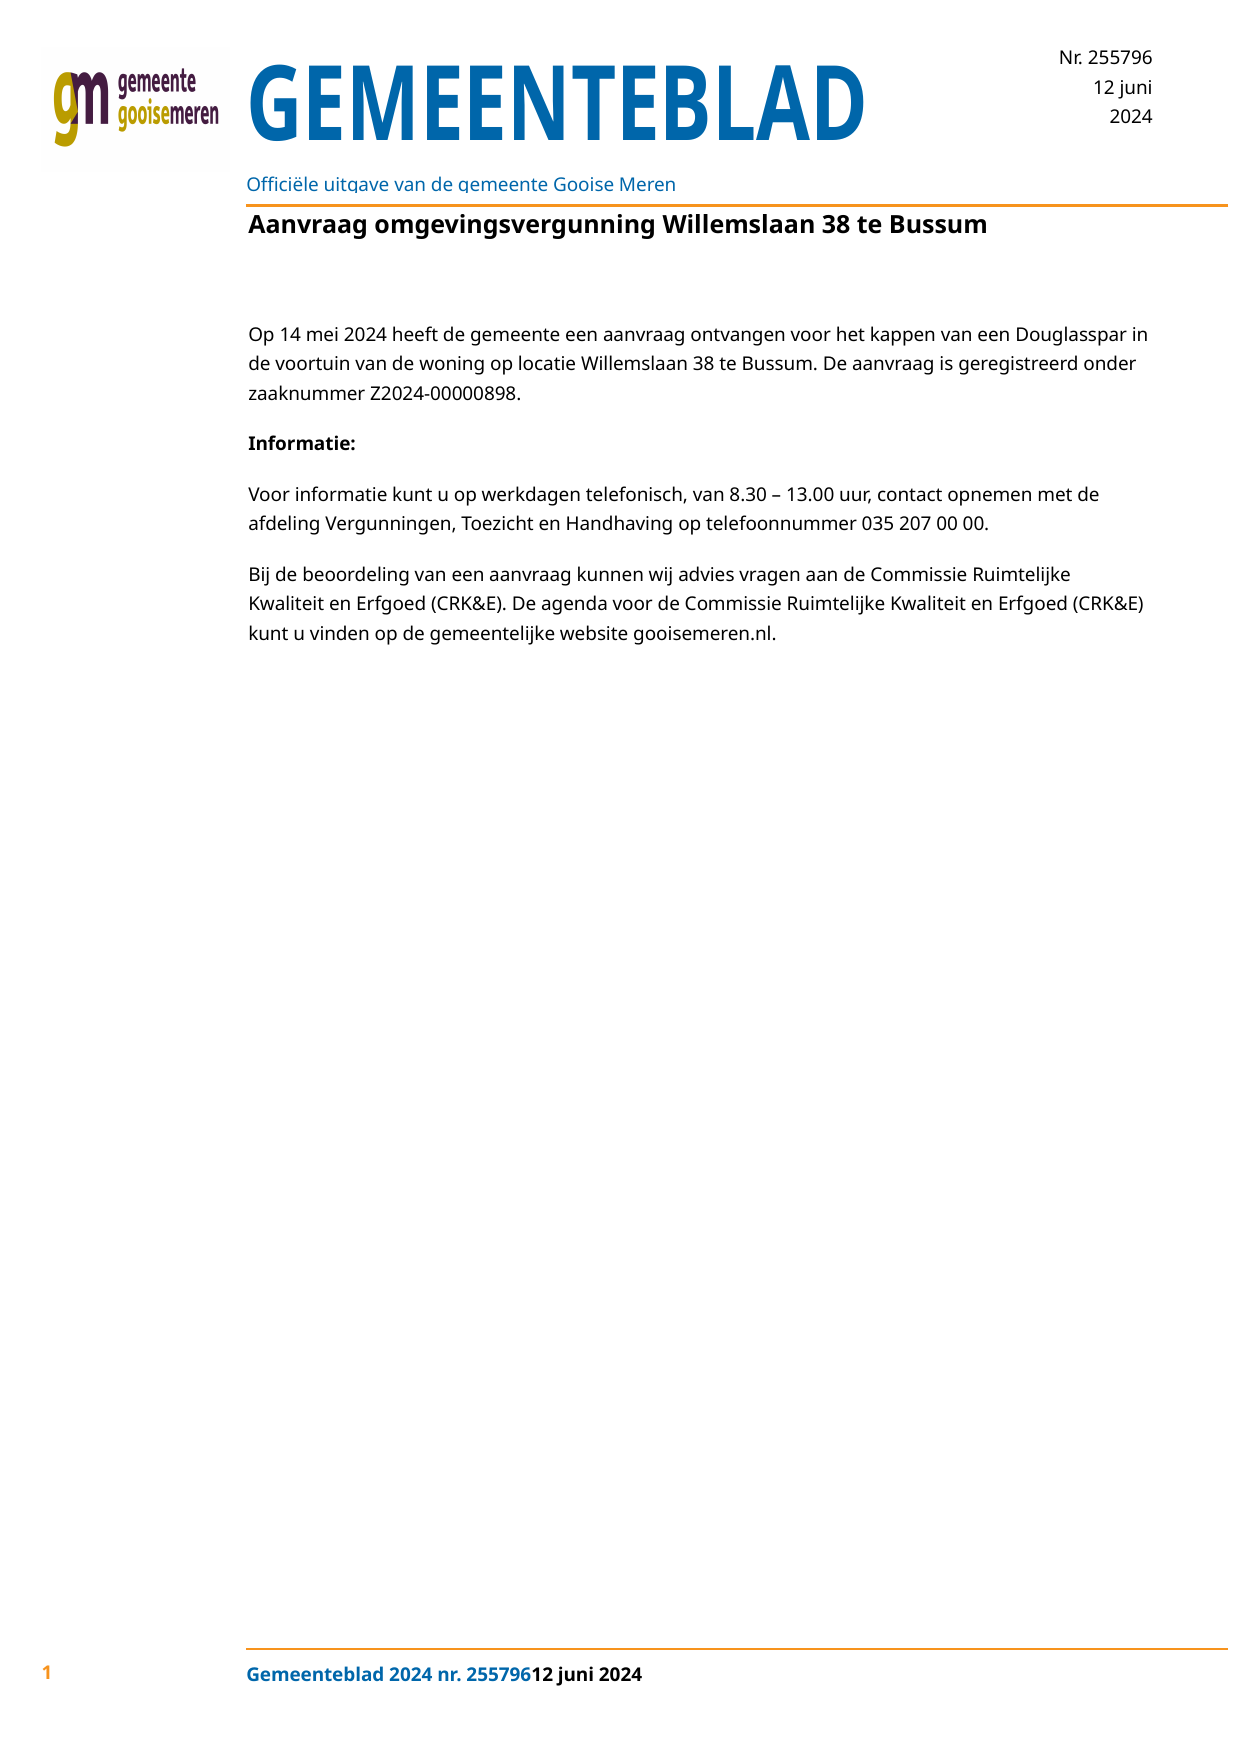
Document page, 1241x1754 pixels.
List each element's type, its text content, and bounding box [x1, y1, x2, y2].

picture [41, 47, 231, 172]
text Informatie: [248, 430, 1152, 456]
text Bij de beoordeling van een aanvraag kunnen wij advies vragen aan de Commissie Ruimtelijke Kwaliteit en Erfgoed (CRK&E). De agenda voor de Commissie Ruimtelijke Kwaliteit en Erfgoed (CRK&E) kunt u vinden op de gemeentelijke website gooisemeren.nl. [248, 561, 1152, 646]
text Voor informatie kunt u op werkdagen telefonisch, van 8.30 – 13.00 uur, contact opnemen met de afdeling Vergunningen, Toezicht en Handhaving op telefoonnummer 035 207 00 00. [248, 481, 1152, 536]
text Aanvraag omgevingsvergunning Willemslaan 38 te Bussum [248, 207, 1152, 241]
text Op 14 mei 2024 heeft de gemeente een aanvraag ontvangen voor het kappen van een Douglasspar in de voortuin van de woning op locatie Willemslaan 38 te Bussum. De aanvraag is geregistreerd onder zaaknummer Z2024-00000898. [248, 321, 1152, 406]
